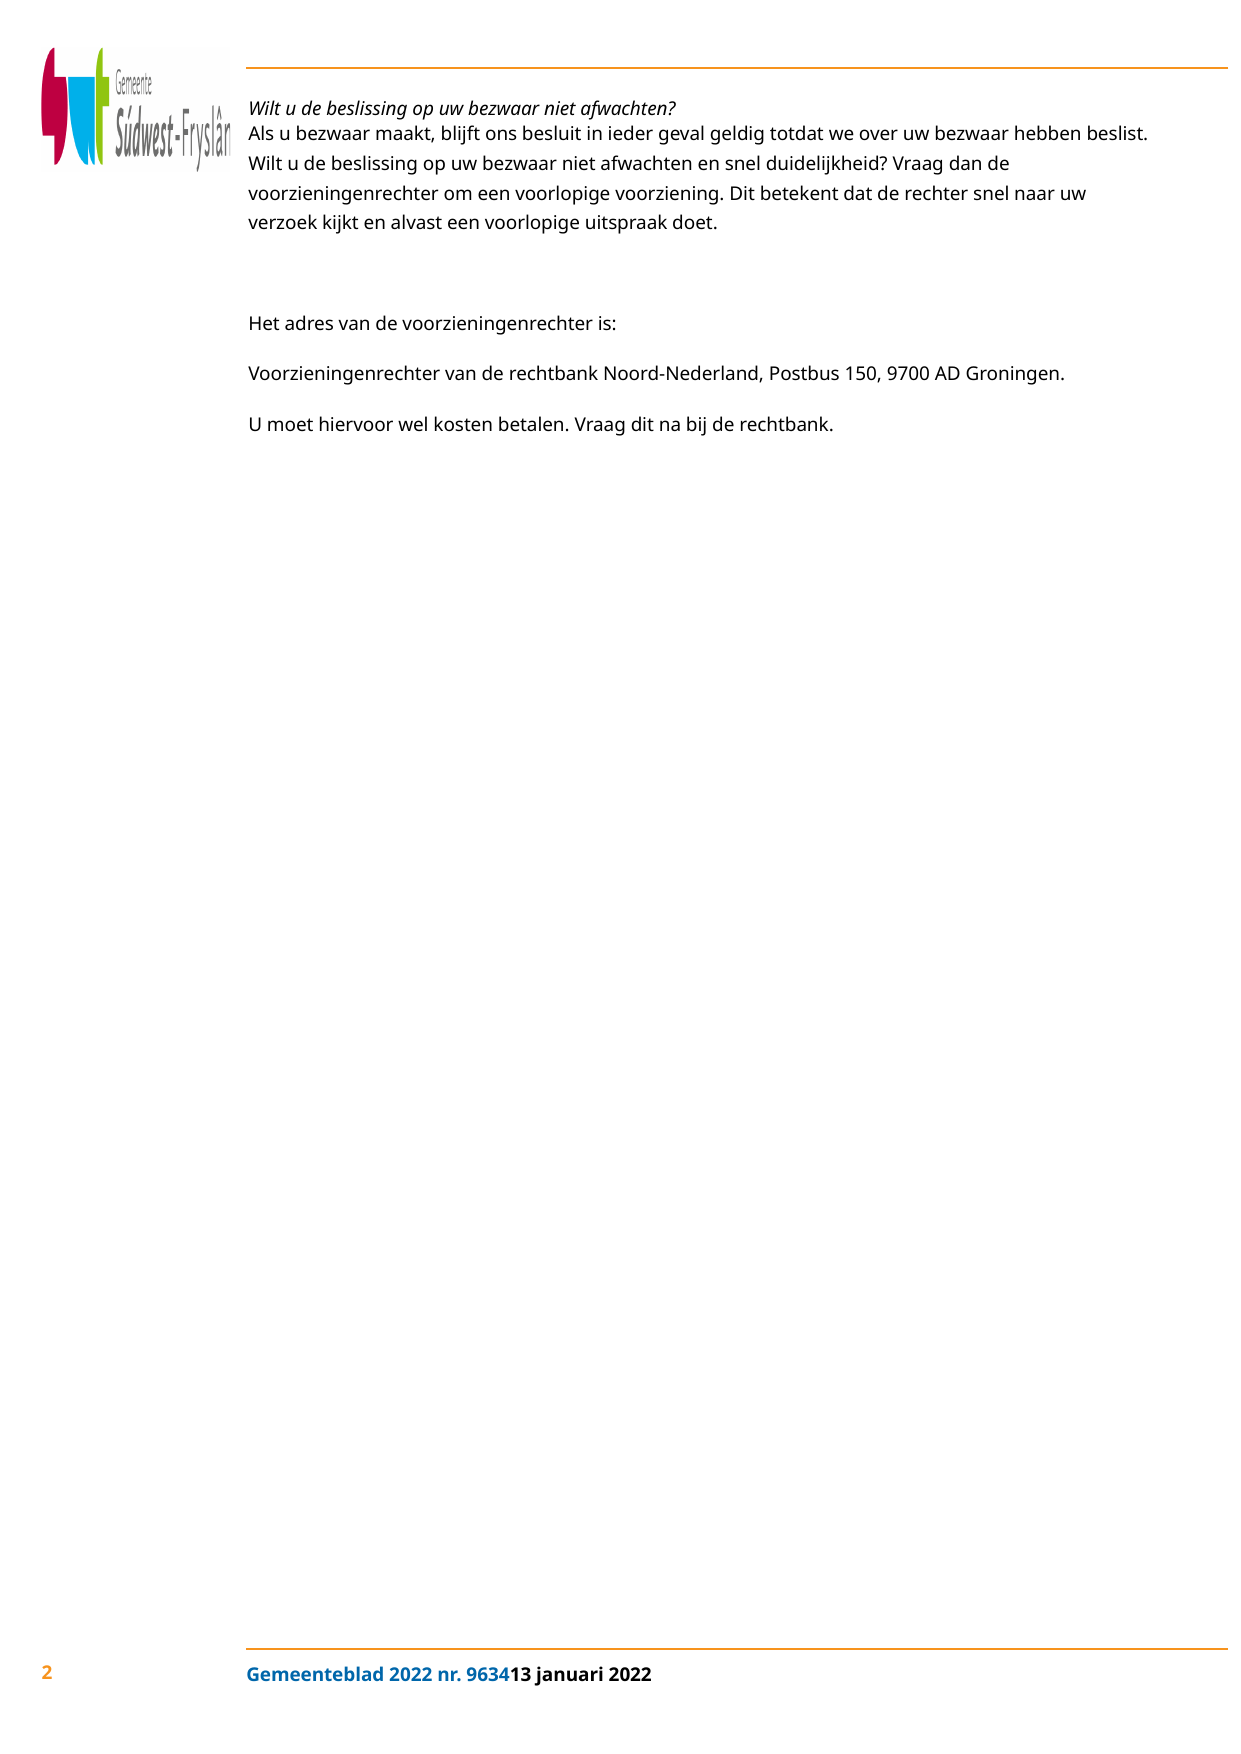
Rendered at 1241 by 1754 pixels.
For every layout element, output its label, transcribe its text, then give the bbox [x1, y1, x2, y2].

text Voorzieningenrechter van de rechtbank Noord-Nederland, Postbus 150, 9700 AD Groningen. [248, 361, 1152, 386]
text Het adres van de voorzieningenrechter is: [248, 310, 1152, 336]
picture [41, 47, 231, 172]
text Als u bezwaar maakt, blijft ons besluit in ieder geval geldig totdat we over uw bezwaar hebben beslist. Wilt u de beslissing op uw bezwaar niet afwachten en snel duidelijkheid? Vraag dan de voorzieningenrechter om een voorlopige voorziening. Dit betekent dat de rechter snel naar uw verzoek kijkt en alvast een voorlopige uitspraak doet. [248, 121, 1152, 235]
text U moet hiervoor wel kosten betalen. Vraag dit na bij de rechtbank. [248, 411, 1152, 437]
text Wilt u de beslissing op uw bezwaar niet afwachten? [248, 95, 1152, 121]
